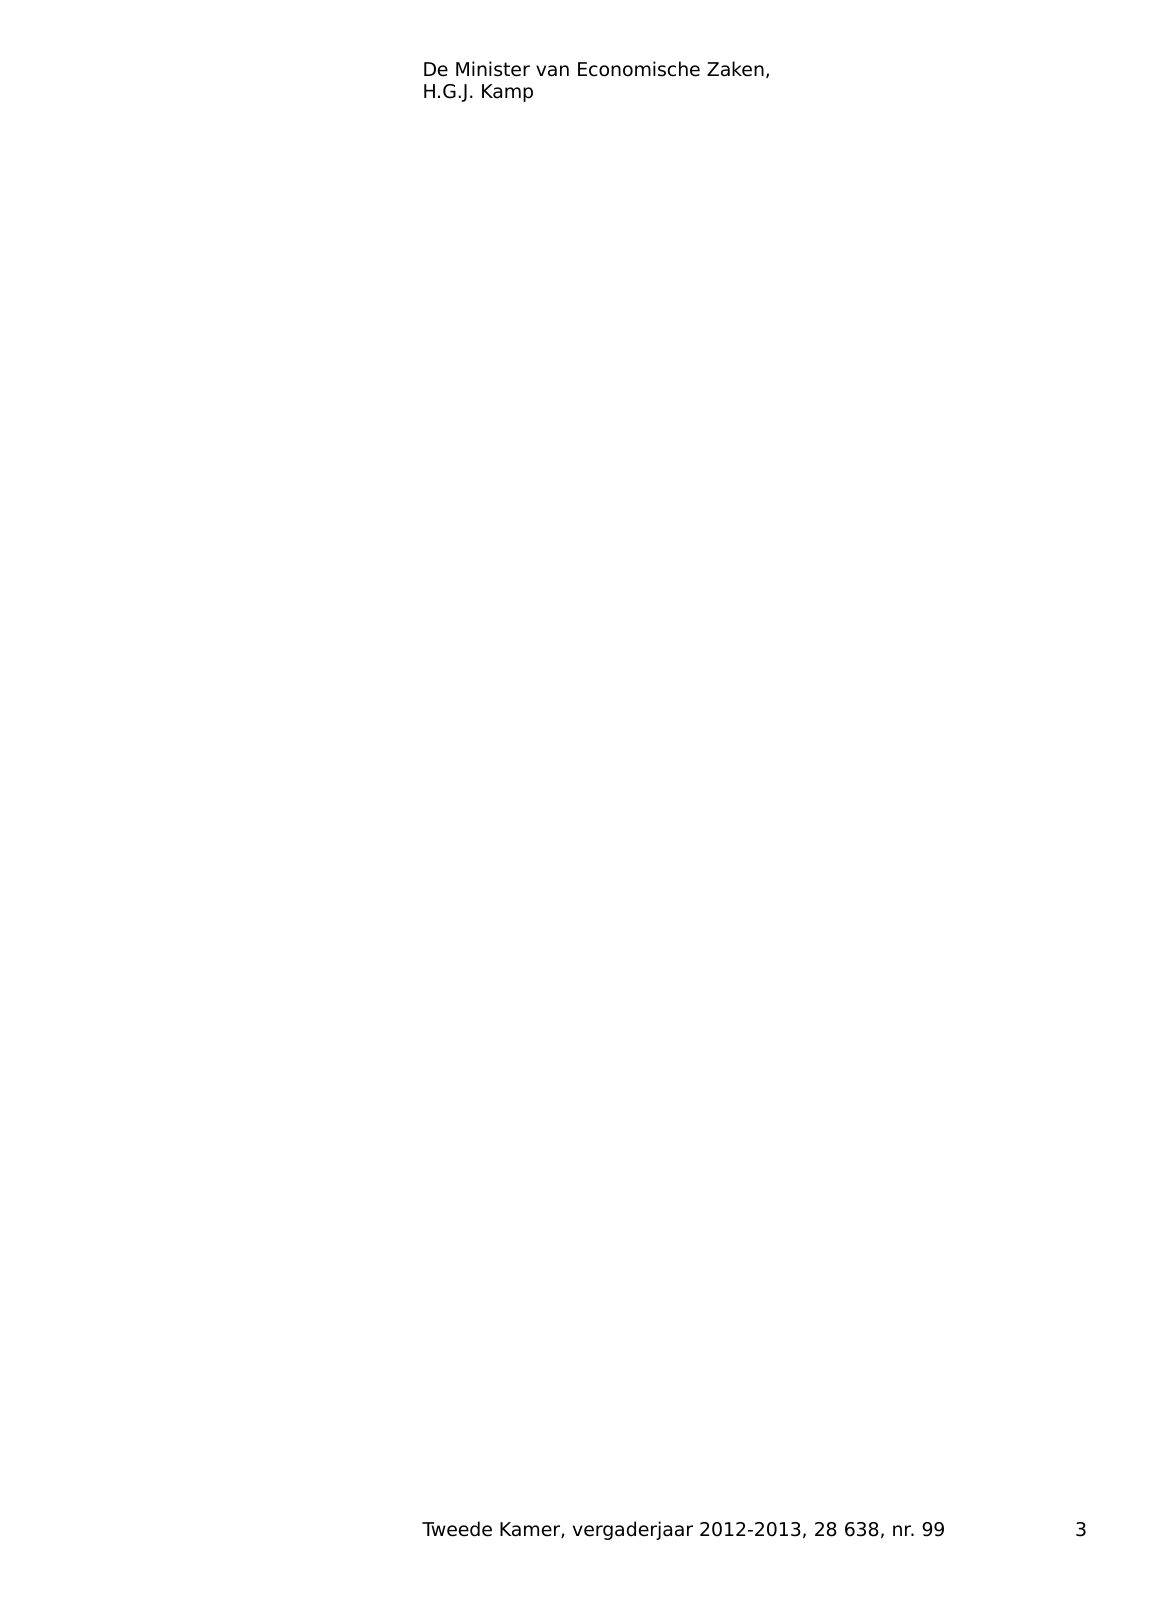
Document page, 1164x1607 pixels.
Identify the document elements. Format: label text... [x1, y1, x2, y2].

text De Minister van Economische Zaken, H.G.J. Kamp [422, 59, 1087, 103]
